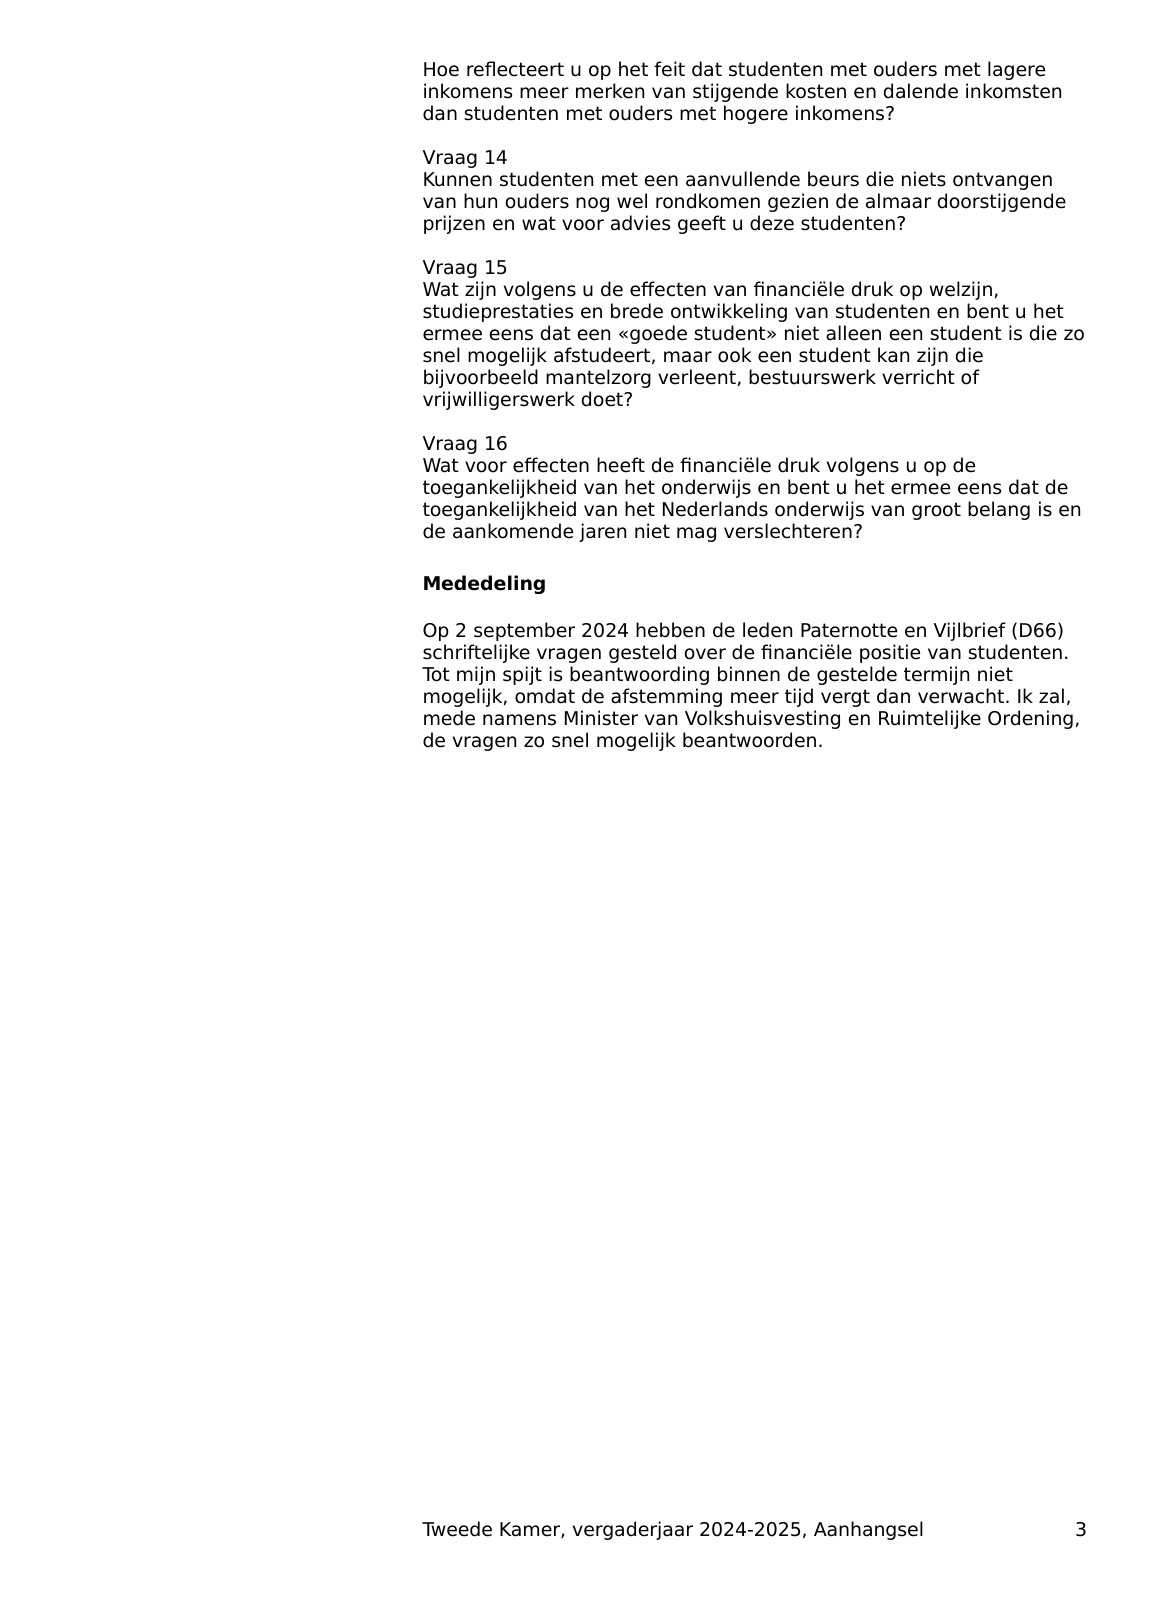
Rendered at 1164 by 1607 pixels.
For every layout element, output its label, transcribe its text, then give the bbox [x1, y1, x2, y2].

text Vraag 14 [422, 147, 1087, 169]
text Vraag 15 [422, 257, 1087, 279]
text Kunnen studenten met een aanvullende beurs die niets ontvangen van hun ouders nog wel rondkomen gezien de almaar doorstijgende prijzen en wat voor advies geeft u deze studenten? [422, 169, 1087, 235]
subtitle Mededeling [422, 573, 1087, 595]
text Wat zijn volgens u de effecten van financiële druk op welzijn, studieprestaties en brede ontwikkeling van studenten en bent u het ermee eens dat een «goede student» niet alleen een student is die zo snel mogelijk afstudeert, maar ook een student kan zijn die bijvoorbeeld mantelzorg verleent, bestuurswerk verricht of vrijwilligerswerk doet? [422, 279, 1087, 411]
text Hoe reflecteert u op het feit dat studenten met ouders met lagere inkomens meer merken van stijgende kosten en dalende inkomsten dan studenten met ouders met hogere inkomens? [422, 59, 1087, 125]
text Op 2 september 2024 hebben de leden Paternotte en Vijlbrief (D66) schriftelijke vragen gesteld over de financiële positie van studenten. [422, 620, 1087, 664]
text Wat voor effecten heeft de financiële druk volgens u op de toegankelijkheid van het onderwijs en bent u het ermee eens dat de toegankelijkheid van het Nederlands onderwijs van groot belang is en de aankomende jaren niet mag verslechteren? [422, 455, 1087, 543]
text Tot mijn spijt is beantwoording binnen de gestelde termijn niet mogelijk, omdat de afstemming meer tijd vergt dan verwacht. Ik zal, mede namens Minister van Volkshuisvesting en Ruimtelijke Ordening, de vragen zo snel mogelijk beantwoorden. [422, 664, 1087, 752]
text Vraag 16 [422, 433, 1087, 455]
